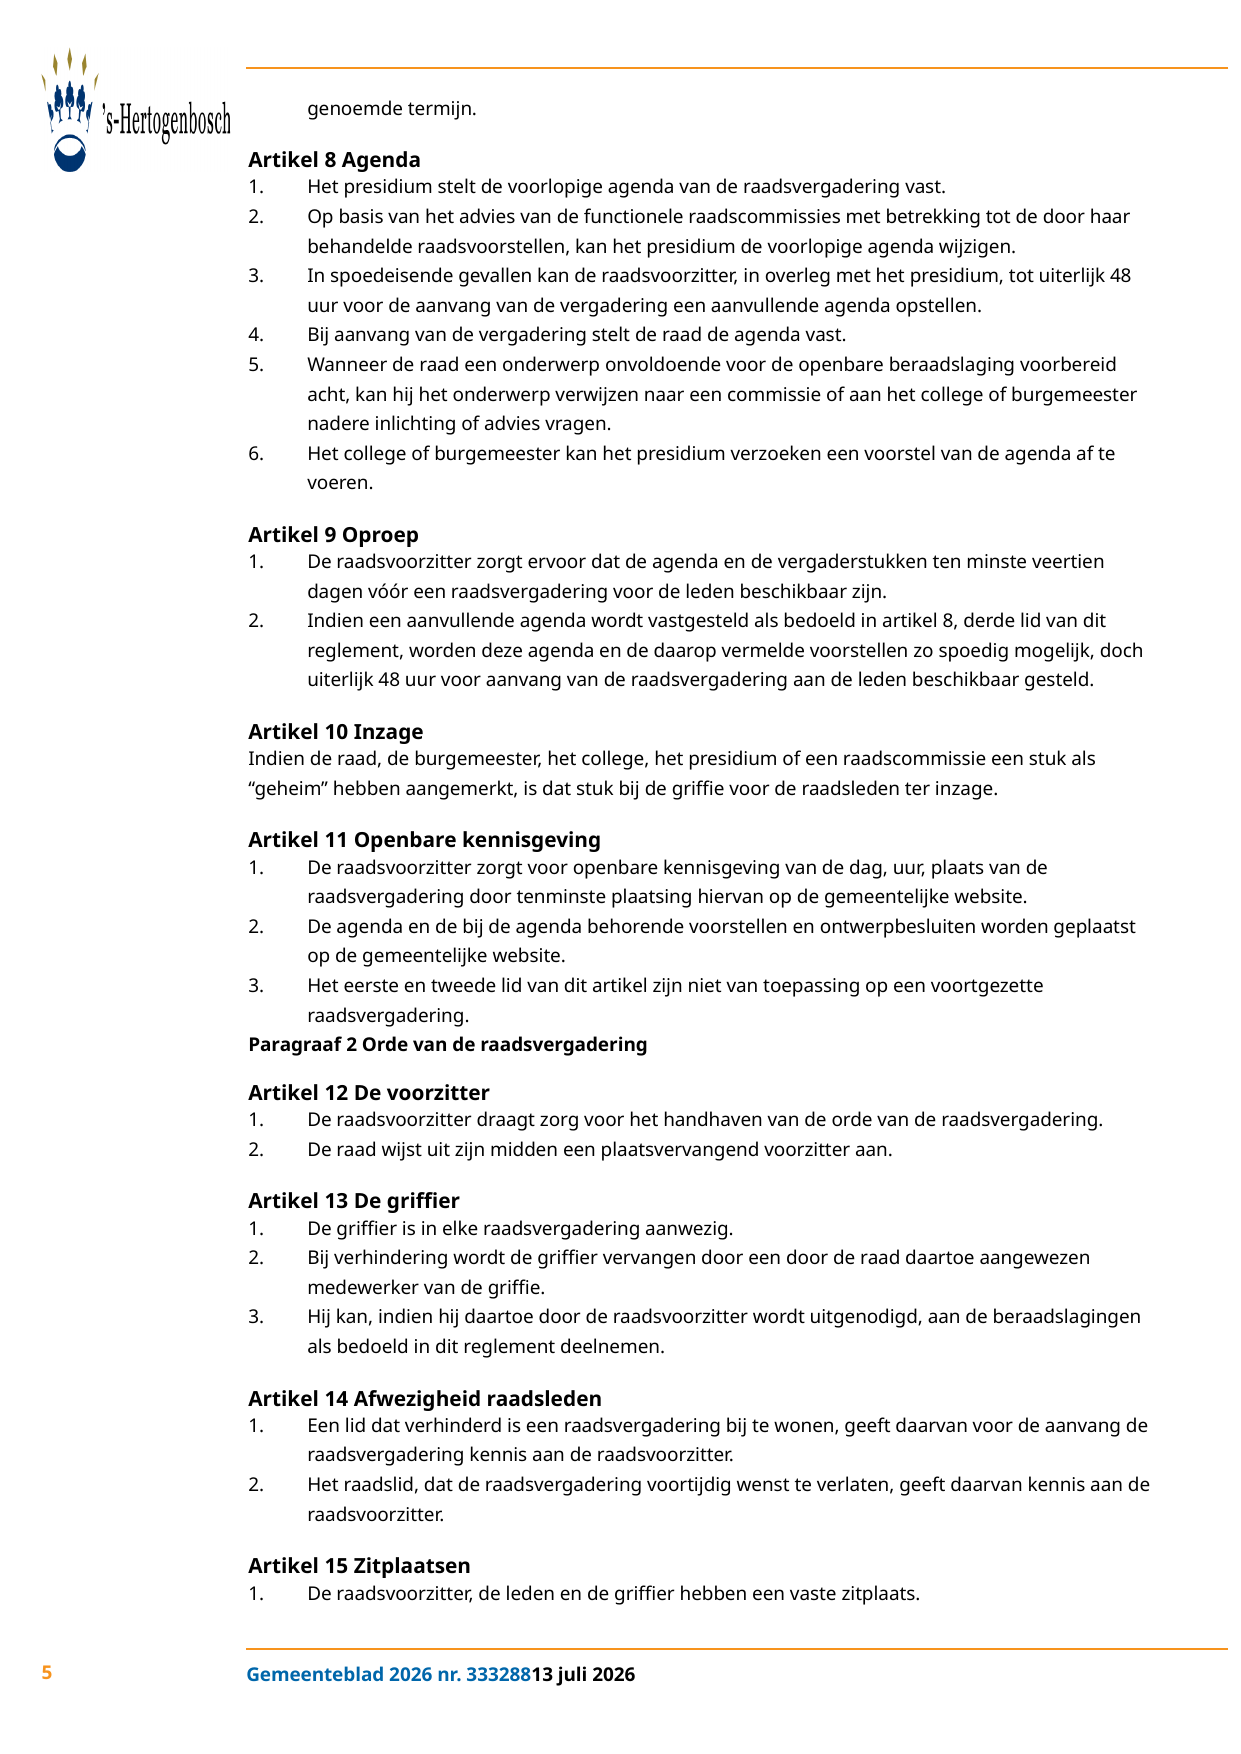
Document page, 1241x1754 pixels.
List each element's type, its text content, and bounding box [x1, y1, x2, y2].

text Artikel 8 Agenda [248, 145, 1152, 174]
list Bij aanvang van de vergadering stelt de raad de agenda vast. [248, 322, 1152, 347]
list Hij kan, indien hij daartoe door de raadsvoorzitter wordt uitgenodigd, aan de beraadslagingen als bedoeld in dit reglement deelnemen. [248, 1304, 1152, 1359]
list Het eerste en tweede lid van dit artikel zijn niet van toepassing op een voortgezette raadsvergadering. [248, 972, 1152, 1028]
list De agenda en de bij de agenda behorende voorstellen en ontwerpbesluiten worden geplaatst op de gemeentelijke website. [248, 913, 1152, 968]
list Het presidium stelt de voorlopige agenda van de raadsvergadering vast. [248, 174, 1152, 199]
picture [41, 47, 231, 172]
text Indien de raad, de burgemeester, het college, het presidium of een raadscommissie een stuk als “geheim” hebben aangemerkt, is dat stuk bij de griffie voor de raadsleden ter inzage. [248, 746, 1152, 801]
text Paragraaf 2 Orde van de raadsvergadering [248, 1031, 1152, 1057]
list De griffier is in elke raadsvergadering aanwezig. [248, 1215, 1152, 1241]
list De raadsvoorzitter zorgt ervoor dat de agenda en de vergaderstukken ten minste veertien dagen vóór een raadsvergadering voor de leden beschikbaar zijn. [248, 548, 1152, 604]
list Wanneer de raad een onderwerp onvoldoende voor de openbare beraadslaging voorbereid acht, kan hij het onderwerp verwijzen naar een commissie of aan het college of burgemeester nadere inlichting of advies vragen. [248, 351, 1152, 436]
list Bij verhindering wordt de griffier vervangen door een door de raad daartoe aangewezen medewerker van de griffie. [248, 1244, 1152, 1300]
text Artikel 9 Oproep [248, 520, 1152, 548]
list Indien een aanvullende agenda wordt vastgesteld als bedoeld in artikel 8, derde lid van dit reglement, worden deze agenda en de daarop vermelde voorstellen zo spoedig mogelijk, doch uiterlijk 48 uur voor aanvang van de raadsvergadering aan de leden beschikbaar gesteld. [248, 607, 1152, 692]
list De raadsvoorzitter draagt zorg voor het handhaven van de orde van de raadsvergadering. [248, 1106, 1152, 1132]
list De raad wijst uit zijn midden een plaatsvervangend voorzitter aan. [248, 1136, 1152, 1162]
list genoemde termijn. [248, 95, 1152, 121]
list De raadsvoorzitter, de leden en de griffier hebben een vaste zitplaats. [248, 1580, 1152, 1605]
list Een lid dat verhinderd is een raadsvergadering bij te wonen, geeft daarvan voor de aanvang de raadsvergadering kennis aan de raadsvoorzitter. [248, 1412, 1152, 1467]
text Artikel 10 Inzage [248, 717, 1152, 746]
text Artikel 12 De voorzitter [248, 1078, 1152, 1106]
list De raadsvoorzitter zorgt voor openbare kennisgeving van de dag, uur, plaats van de raadsvergadering door tenminste plaatsing hiervan op de gemeentelijke website. [248, 854, 1152, 909]
list Het college of burgemeester kan het presidium verzoeken een voorstel van de agenda af te voeren. [248, 440, 1152, 495]
list Het raadslid, dat de raadsvergadering voortijdig wenst te verlaten, geeft daarvan kennis aan de raadsvoorzitter. [248, 1471, 1152, 1527]
list Op basis van het advies van de functionele raadscommissies met betrekking tot de door haar behandelde raadsvoorstellen, kan het presidium de voorlopige agenda wijzigen. [248, 203, 1152, 258]
text Artikel 11 Openbare kennisgeving [248, 826, 1152, 854]
text Artikel 15 Zitplaatsen [248, 1551, 1152, 1580]
text Artikel 13 De griffier [248, 1186, 1152, 1215]
text Artikel 14 Afwezigheid raadsleden [248, 1384, 1152, 1412]
list In spoedeisende gevallen kan de raadsvoorzitter, in overleg met het presidium, tot uiterlijk 48 uur voor de aanvang van de vergadering een aanvullende agenda opstellen. [248, 262, 1152, 318]
